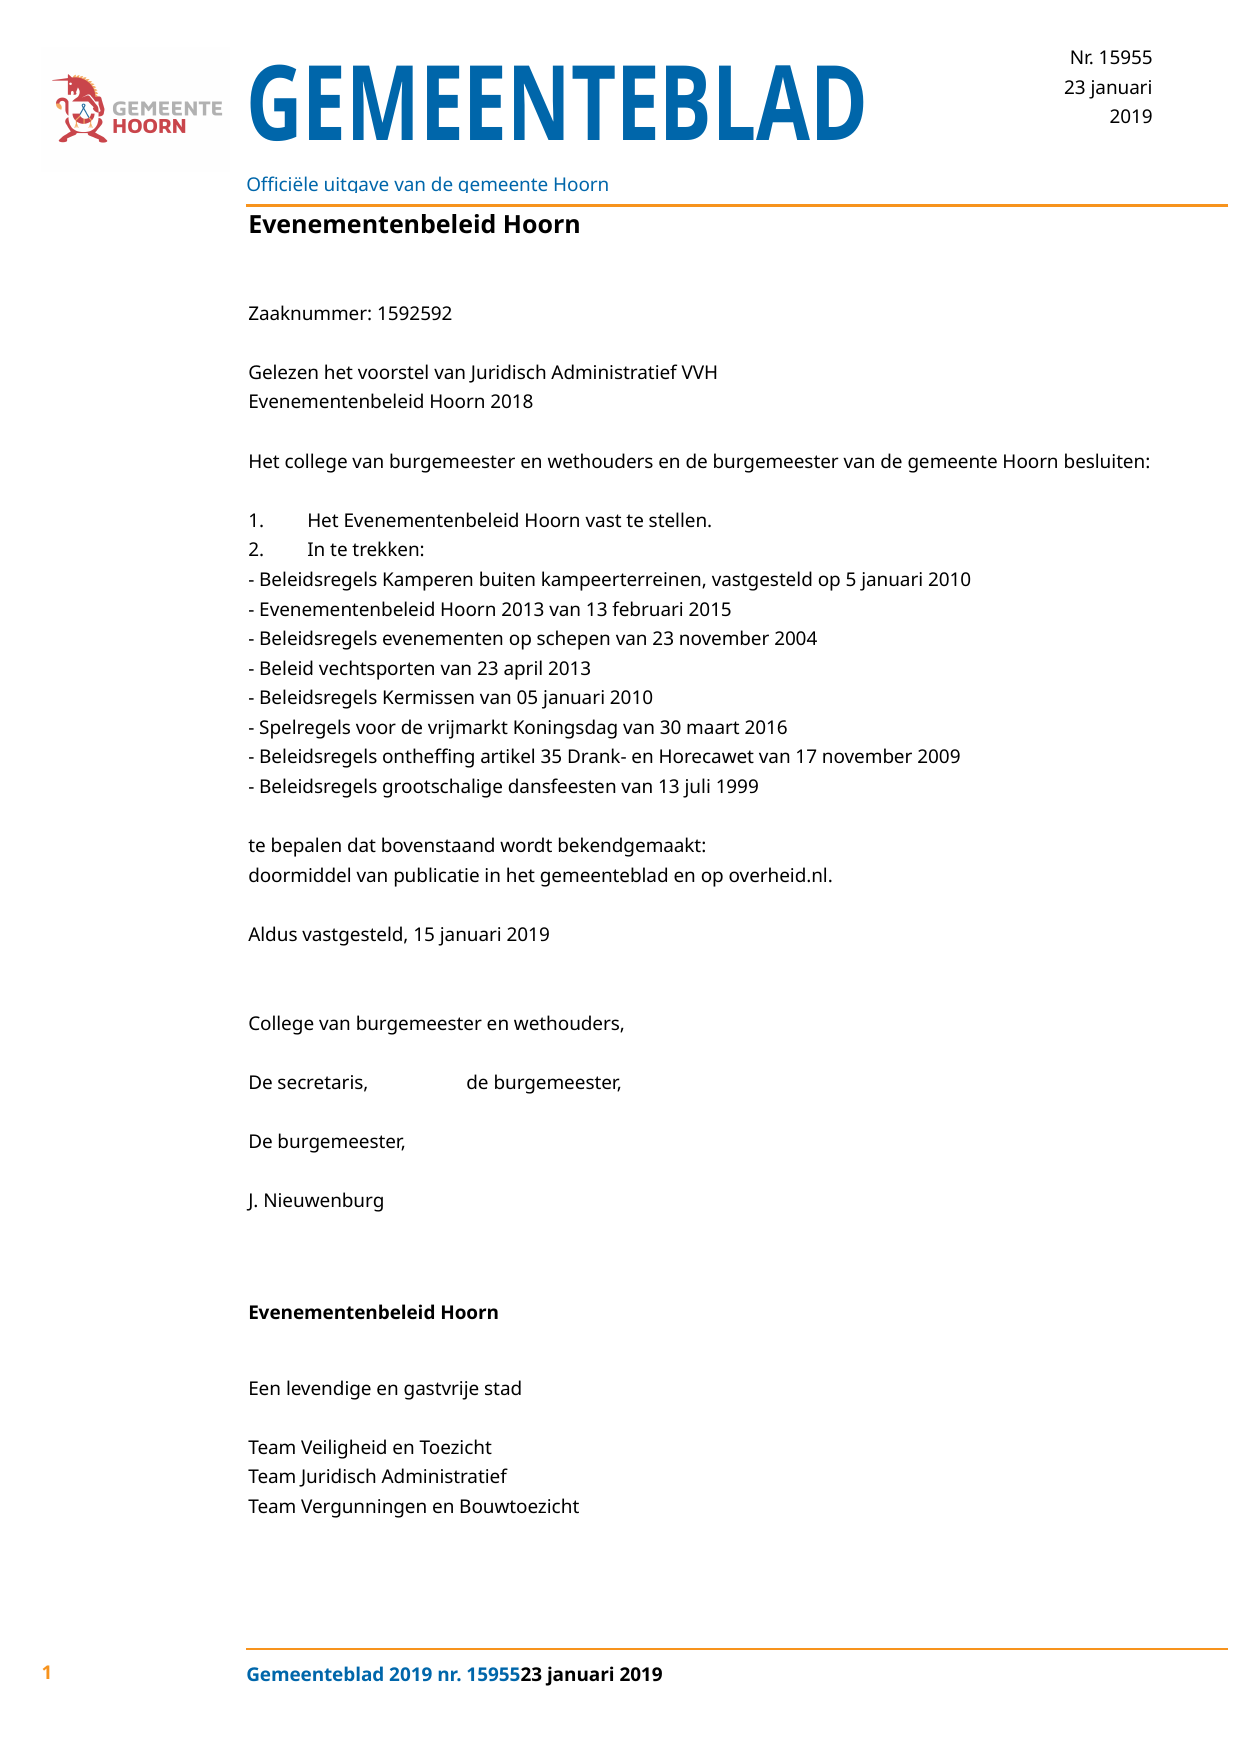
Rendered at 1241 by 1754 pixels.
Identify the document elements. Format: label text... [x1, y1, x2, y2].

text - Beleidsregels Kermissen van 05 januari 2010 [248, 684, 1152, 710]
text Zaaknummer: 1592592 [248, 300, 1152, 326]
text Evenementenbeleid Hoorn [248, 207, 1152, 241]
text De secretaris, de burgemeester, [248, 1069, 1152, 1095]
text - Beleid vechtsporten van 23 april 2013 [248, 655, 1152, 681]
text Evenementenbeleid Hoorn [248, 1297, 1152, 1325]
text J. Nieuwenburg [248, 1187, 1152, 1213]
text Evenementenbeleid Hoorn 2018 [248, 389, 1152, 414]
list In te trekken: [248, 537, 1152, 562]
text Team Veiligheid en Toezicht [248, 1434, 1152, 1459]
text De burgemeester, [248, 1128, 1152, 1154]
text Het college van burgemeester en wethouders en de burgemeester van de gemeente Hoorn besluiten: [248, 448, 1152, 473]
text - Beleidsregels evenementen op schepen van 23 november 2004 [248, 625, 1152, 651]
list Het Evenementenbeleid Hoorn vast te stellen. [248, 507, 1152, 533]
text Een levendige en gastvrije stad [248, 1375, 1152, 1400]
text te bepalen dat bovenstaand wordt bekendgemaakt: [248, 832, 1152, 858]
picture [41, 47, 231, 172]
text - Beleidsregels ontheffing artikel 35 Drank- en Horecawet van 17 november 2009 [248, 744, 1152, 769]
text - Beleidsregels Kamperen buiten kampeerterreinen, vastgesteld op 5 januari 2010 [248, 566, 1152, 592]
text Team Vergunningen en Bouwtoezicht [248, 1493, 1152, 1519]
text Gelezen het voorstel van Juridisch Administratief VVH [248, 359, 1152, 385]
text doormiddel van publicatie in het gemeenteblad en op overheid.nl. [248, 862, 1152, 888]
text - Spelregels voor de vrijmarkt Koningsdag van 30 maart 2016 [248, 714, 1152, 740]
text - Beleidsregels grootschalige dansfeesten van 13 juli 1999 [248, 773, 1152, 799]
text Team Juridisch Administratief [248, 1463, 1152, 1489]
text Aldus vastgesteld, 15 januari 2019 [248, 921, 1152, 947]
text - Evenementenbeleid Hoorn 2013 van 13 februari 2015 [248, 596, 1152, 621]
text College van burgemeester en wethouders, [248, 1010, 1152, 1036]
